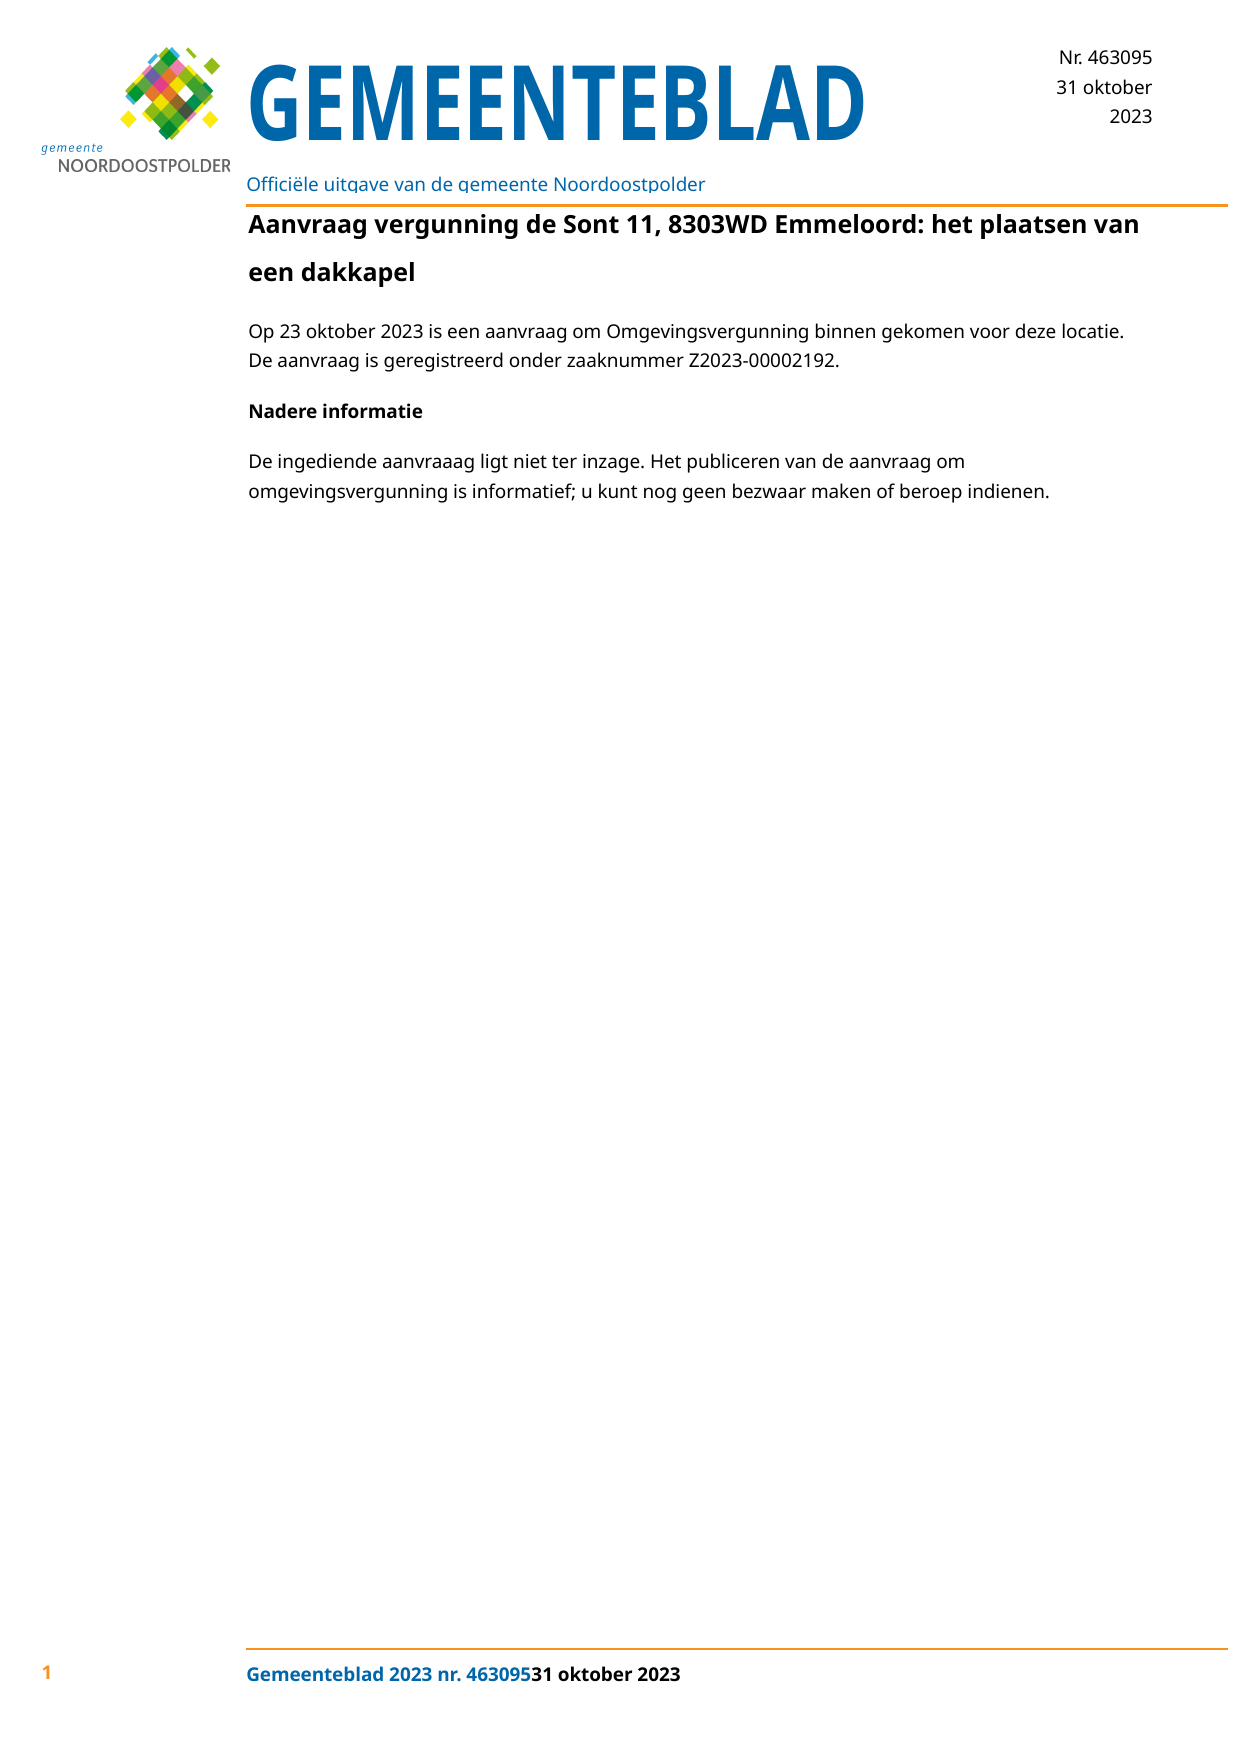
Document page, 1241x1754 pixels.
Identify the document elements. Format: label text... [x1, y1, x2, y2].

text De ingediende aanvraaag ligt niet ter inzage. Het publiceren van de aanvraag om omgevingsvergunning is informatief; u kunt nog geen bezwaar maken of beroep indienen. [248, 448, 1152, 504]
text Op 23 oktober 2023 is een aanvraag om Omgevingsvergunning binnen gekomen voor deze locatie. De aanvraag is geregistreerd onder zaaknummer Z2023-00002192. [248, 318, 1152, 373]
picture [41, 47, 231, 172]
text Aanvraag vergunning de Sont 11, 8303WD Emmeloord: het plaatsen van een dakkapel [248, 207, 1152, 288]
text Nadere informatie [248, 398, 1152, 424]
